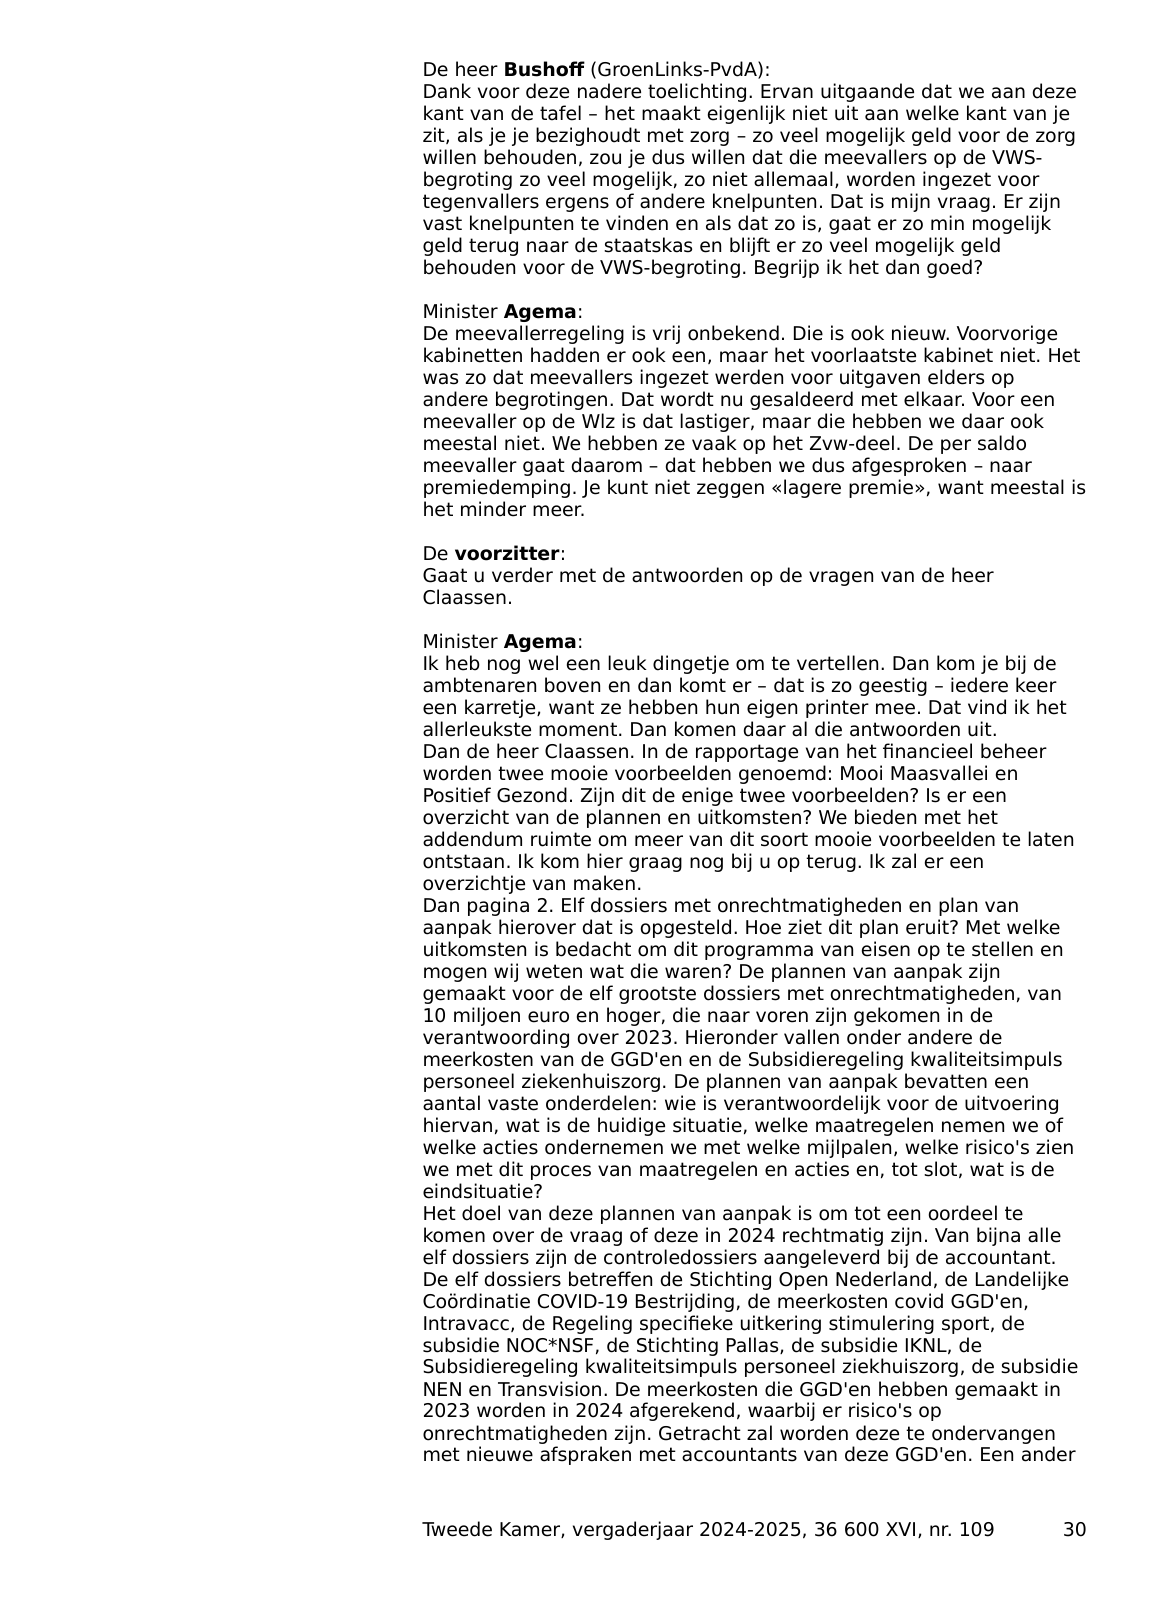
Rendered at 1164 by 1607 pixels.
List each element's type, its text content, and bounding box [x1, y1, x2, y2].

text De heer Bushoff (GroenLinks-PvdA): [422, 59, 1087, 81]
text De voorzitter: [422, 543, 1087, 565]
text De meevallerregeling is vrij onbekend. Die is ook nieuw. Voorvorige kabinetten hadden er ook een, maar het voorlaatste kabinet niet. Het was zo dat meevallers ingezet werden voor uitgaven elders op andere begrotingen. Dat wordt nu gesaldeerd met elkaar. Voor een meevaller op de Wlz is dat lastiger, maar die hebben we daar ook meestal niet. We hebben ze vaak op het Zvw-deel. De per saldo meevaller gaat daarom – dat hebben we dus afgesproken – naar premiedemping. Je kunt niet zeggen «lagere premie», want meestal is het minder meer. [422, 323, 1087, 521]
text Het doel van deze plannen van aanpak is om tot een oordeel te komen over de vraag of deze in 2024 rechtmatig zijn. Van bijna alle elf dossiers zijn de controledossiers aangeleverd bij de accountant. De elf dossiers betreffen de Stichting Open Nederland, de Landelijke Coördinatie COVID-19 Bestrijding, de meerkosten covid GGD'en, Intravacc, de Regeling specifieke uitkering stimulering sport, de subsidie NOC*NSF, de Stichting Pallas, de subsidie IKNL, de Subsidieregeling kwaliteitsimpuls personeel ziekhuiszorg, de subsidie NEN en Transvision. De meerkosten die GGD'en hebben gemaakt in 2023 worden in 2024 afgerekend, waarbij er risico's op onrechtmatigheden zijn. Getracht zal worden deze te ondervangen met nieuwe afspraken met accountants van deze GGD'en. Een ander [422, 1203, 1087, 1466]
text Ik heb nog wel een leuk dingetje om te vertellen. Dan kom je bij de ambtenaren boven en dan komt er – dat is zo geestig – iedere keer een karretje, want ze hebben hun eigen printer mee. Dat vind ik het allerleukste moment. Dan komen daar al die antwoorden uit. [422, 653, 1087, 741]
text Minister Agema: [422, 301, 1087, 323]
text Gaat u verder met de antwoorden op de vragen van de heer Claassen. [422, 565, 1087, 609]
text Minister Agema: [422, 631, 1087, 653]
text Dan de heer Claassen. In de rapportage van het financieel beheer worden twee mooie voorbeelden genoemd: Mooi Maasvallei en Positief Gezond. Zijn dit de enige twee voorbeelden? Is er een overzicht van de plannen en uitkomsten? We bieden met het addendum ruimte om meer van dit soort mooie voorbeelden te laten ontstaan. Ik kom hier graag nog bij u op terug. Ik zal er een overzichtje van maken. [422, 741, 1087, 895]
text Dan pagina 2. Elf dossiers met onrechtmatigheden en plan van aanpak hierover dat is opgesteld. Hoe ziet dit plan eruit? Met welke uitkomsten is bedacht om dit programma van eisen op te stellen en mogen wij weten wat die waren? De plannen van aanpak zijn gemaakt voor de elf grootste dossiers met onrechtmatigheden, van 10 miljoen euro en hoger, die naar voren zijn gekomen in de verantwoording over 2023. Hieronder vallen onder andere de meerkosten van de GGD'en en de Subsidieregeling kwaliteitsimpuls personeel ziekenhuiszorg. De plannen van aanpak bevatten een aantal vaste onderdelen: wie is verantwoordelijk voor de uitvoering hiervan, wat is de huidige situatie, welke maatregelen nemen we of welke acties ondernemen we met welke mijlpalen, welke risico's zien we met dit proces van maatregelen en acties en, tot slot, wat is de eindsituatie? [422, 895, 1087, 1203]
text Dank voor deze nadere toelichting. Ervan uitgaande dat we aan deze kant van de tafel – het maakt eigenlijk niet uit aan welke kant van je zit, als je je bezighoudt met zorg – zo veel mogelijk geld voor de zorg willen behouden, zou je dus willen dat die meevallers op de VWS-begroting zo veel mogelijk, zo niet allemaal, worden ingezet voor tegenvallers ergens of andere knelpunten. Dat is mijn vraag. Er zijn vast knelpunten te vinden en als dat zo is, gaat er zo min mogelijk geld terug naar de staatskas en blijft er zo veel mogelijk geld behouden voor de VWS-begroting. Begrijp ik het dan goed? [422, 81, 1087, 279]
